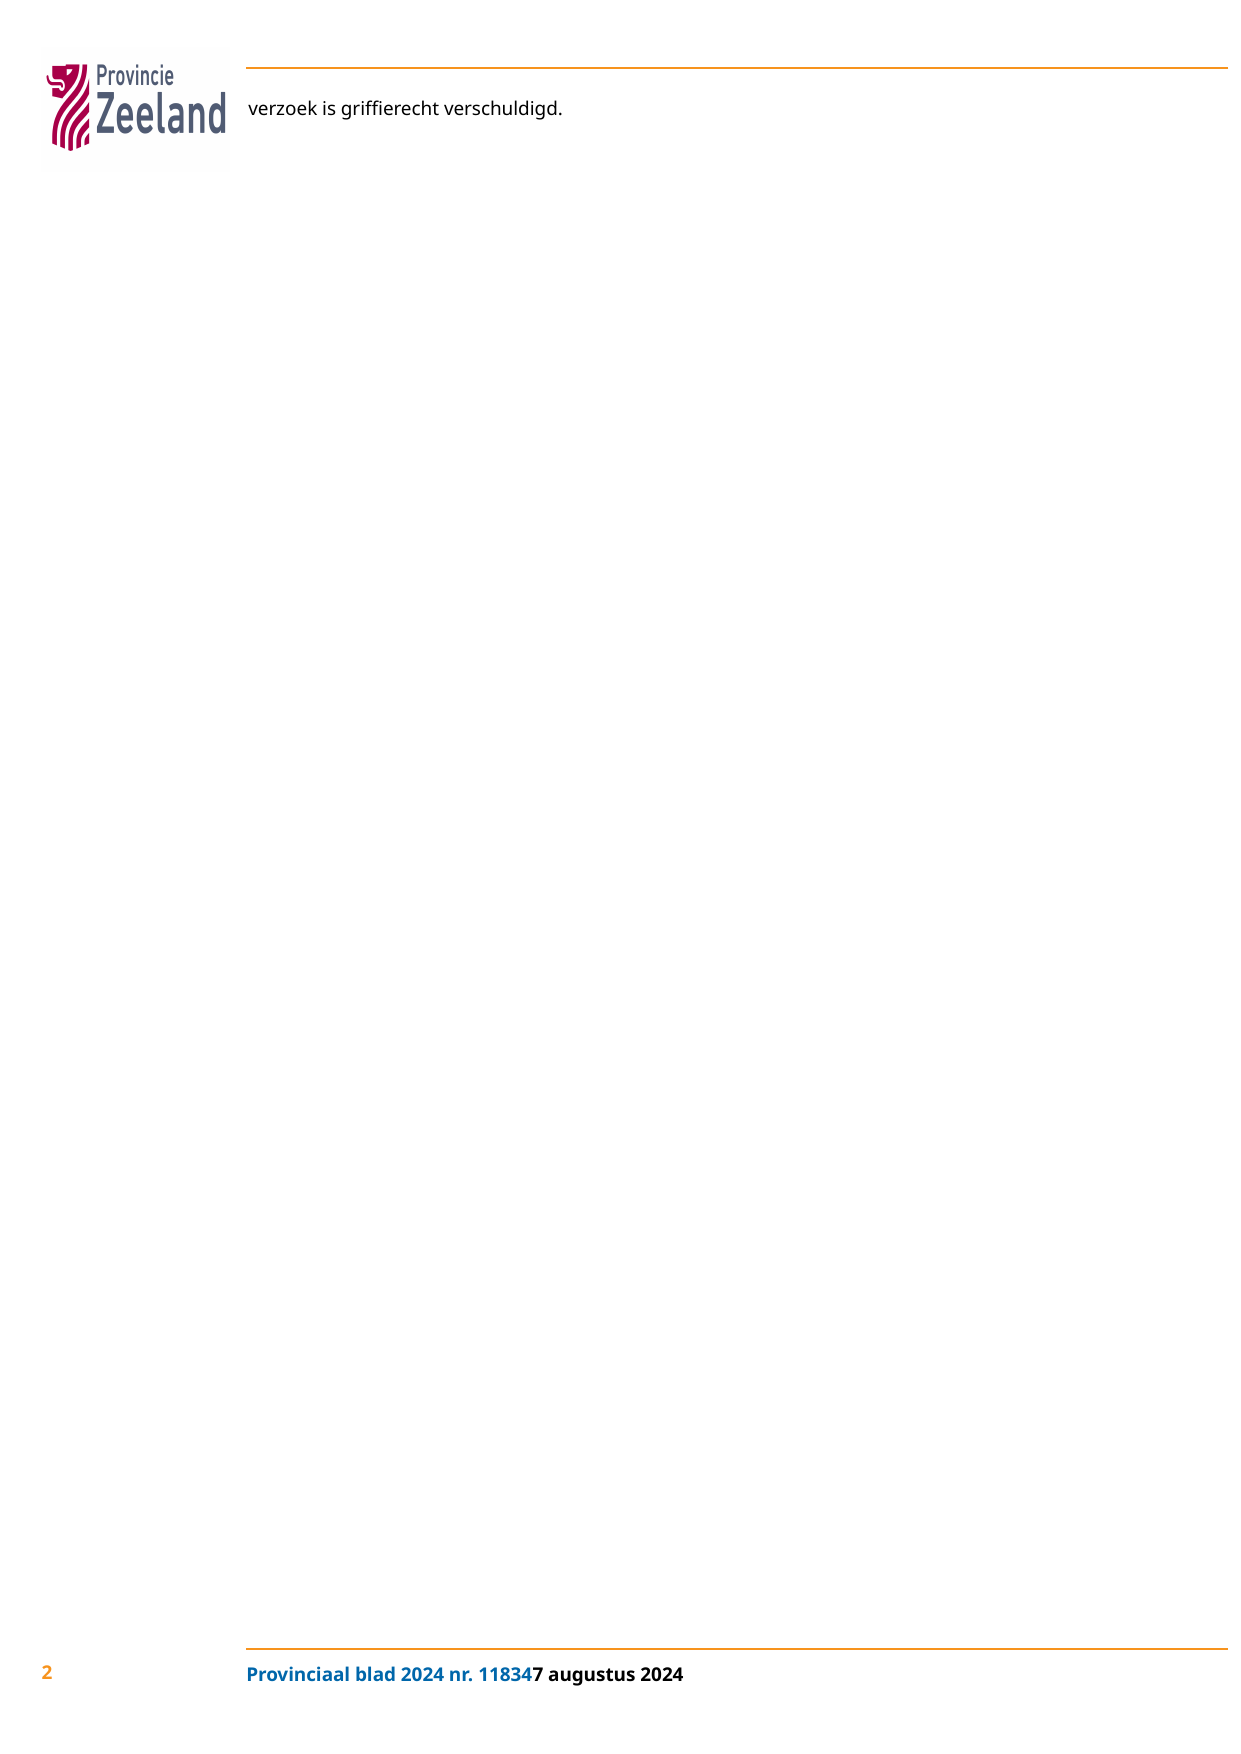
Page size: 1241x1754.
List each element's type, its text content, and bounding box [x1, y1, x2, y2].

text verzoek is griffierecht verschuldigd. [248, 95, 1152, 121]
picture [41, 47, 231, 172]
